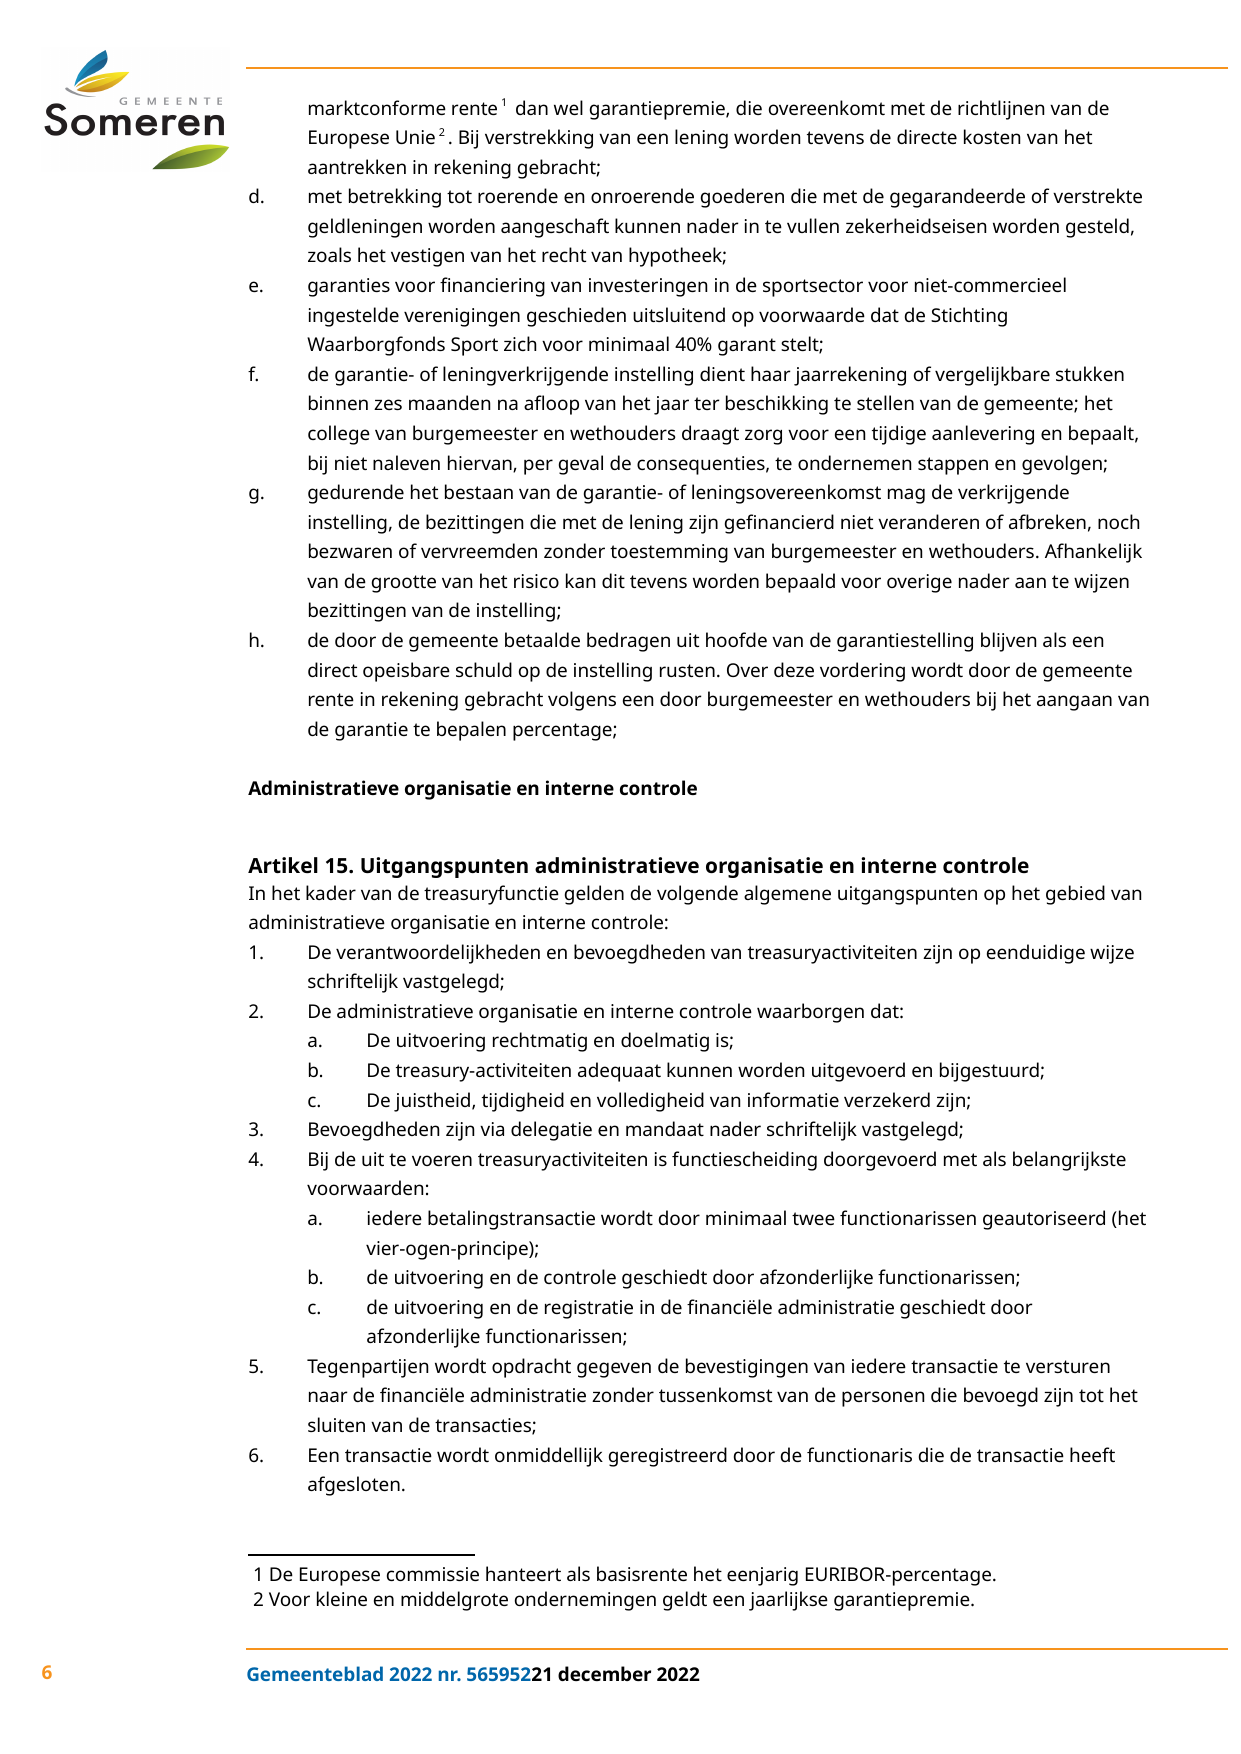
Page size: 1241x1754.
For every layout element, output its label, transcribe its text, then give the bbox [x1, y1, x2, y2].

list de uitvoering en de registratie in de financiële administratie geschiedt door afzonderlijke functionarissen; [307, 1294, 1152, 1349]
list de garantie- of leningverkrijgende instelling dient haar jaarrekening of vergelijkbare stukken binnen zes maanden na afloop van het jaar ter beschikking te stellen van de gemeente; het college van burgemeester en wethouders draagt zorg voor een tijdige aanlevering en bepaalt, bij niet naleven hiervan, per geval de consequenties, te ondernemen stappen en gevolgen; [248, 361, 1152, 476]
list de uitvoering en de controle geschiedt door afzonderlijke functionarissen; [307, 1264, 1152, 1290]
list De treasury-activiteiten adequaat kunnen worden uitgevoerd en bijgestuurd; [307, 1057, 1152, 1083]
text In het kader van de treasuryfunctie gelden de volgende algemene uitgangspunten op het gebied van administratieve organisatie en interne controle: [248, 880, 1152, 935]
list iedere betalingstransactie wordt door minimaal twee functionarissen geautoriseerd (het vier-ogen-principe); [307, 1205, 1152, 1261]
list Tegenpartijen wordt opdracht gegeven de bevestigingen van iedere transactie te versturen naar de financiële administratie zonder tussenkomst van de personen die bevoegd zijn tot het sluiten van de transacties; [248, 1353, 1152, 1438]
list De uitvoering rechtmatig en doelmatig is; [307, 1028, 1152, 1053]
list De juistheid, tijdigheid en volledigheid van informatie verzekerd zijn; [307, 1087, 1152, 1113]
list met betrekking tot roerende en onroerende goederen die met de gegarandeerde of verstrekte geldleningen worden aangeschaft kunnen nader in te vullen zekerheidseisen worden gesteld, zoals het vestigen van het recht van hypotheek; [248, 183, 1152, 268]
list Bij de uit te voeren treasuryactiviteiten is functiescheiding doorgevoerd met als belangrijkste voorwaarden: [248, 1146, 1152, 1201]
text Administratieve organisatie en interne controle [248, 775, 1152, 801]
text Artikel 15. Uitgangspunten administratieve organisatie en interne controle [248, 851, 1152, 880]
list De Europese commissie hanteert als basisrente het eenjarig EURIBOR-percentage. [248, 1561, 1152, 1586]
list Voor kleine en middelgrote ondernemingen geldt een jaarlijkse garantiepremie. [248, 1586, 1152, 1612]
list de door de gemeente betaalde bedragen uit hoofde van de garantiestelling blijven als een direct opeisbare schuld op de instelling rusten. Over deze vordering wordt door de gemeente rente in rekening gebracht volgens een door burgemeester en wethouders bij het aangaan van de garantie te bepalen percentage; [248, 627, 1152, 742]
list De verantwoordelijkheden en bevoegdheden van treasuryactiviteiten zijn op eenduidige wijze schriftelijk vastgelegd; [248, 939, 1152, 994]
list marktconforme rente dan wel garantiepremie, die overeenkomt met de richtlijnen van de Europese Unie. Bij verstrekking van een lening worden tevens de directe kosten van het aantrekken in rekening gebracht; [248, 95, 1152, 180]
picture [41, 47, 231, 172]
list garanties voor financiering van investeringen in de sportsector voor niet-commercieel ingestelde verenigingen geschieden uitsluitend op voorwaarde dat de Stichting Waarborgfonds Sport zich voor minimaal 40% garant stelt; [248, 272, 1152, 357]
list De administratieve organisatie en interne controle waarborgen dat: [248, 998, 1152, 1024]
list Bevoegdheden zijn via delegatie en mandaat nader schriftelijk vastgelegd; [248, 1116, 1152, 1142]
list Een transactie wordt onmiddellijk geregistreerd door de functionaris die de transactie heeft afgesloten. [248, 1442, 1152, 1497]
list gedurende het bestaan van de garantie- of leningsovereenkomst mag de verkrijgende instelling, de bezittingen die met de lening zijn gefinancierd niet veranderen of afbreken, noch bezwaren of vervreemden zonder toestemming van burgemeester en wethouders. Afhankelijk van de grootte van het risico kan dit tevens worden bepaald voor overige nader aan te wijzen bezittingen van de instelling; [248, 479, 1152, 623]
